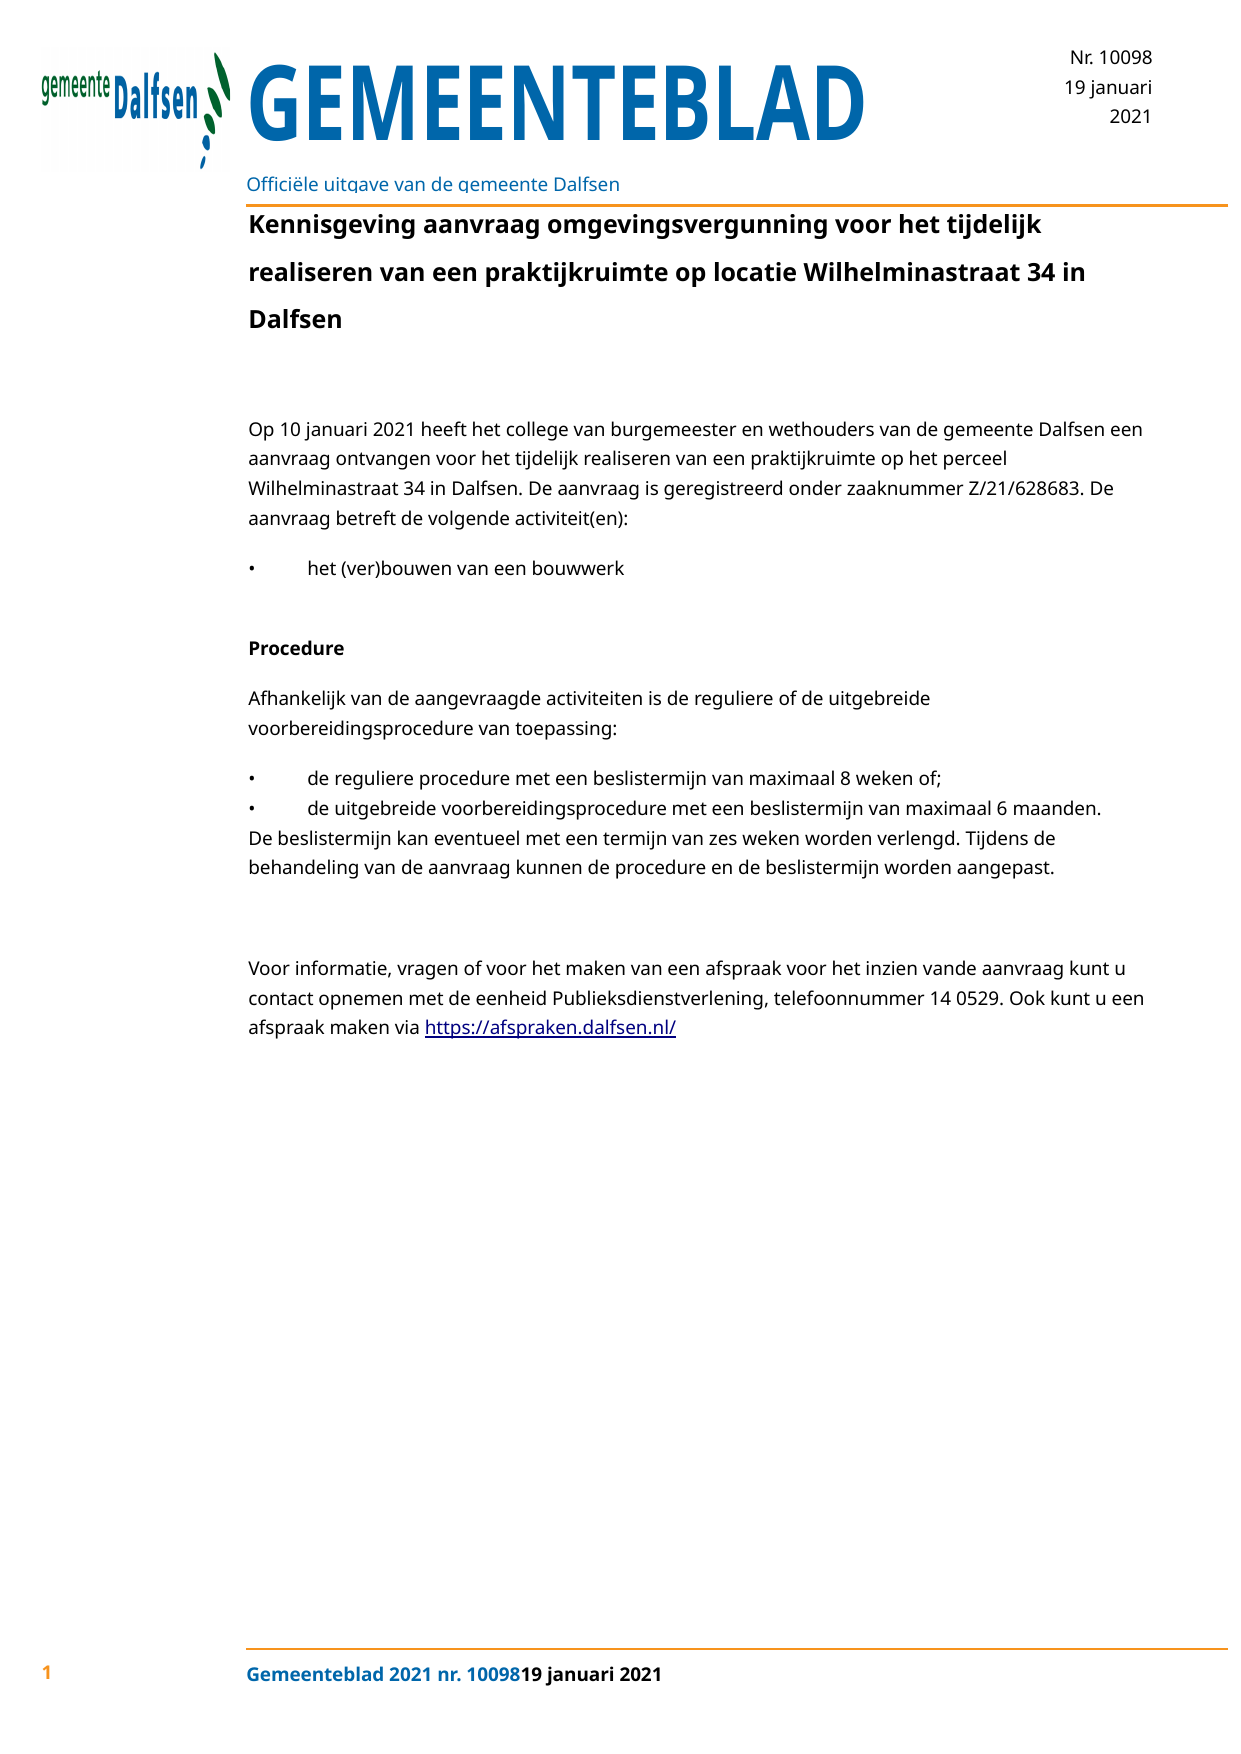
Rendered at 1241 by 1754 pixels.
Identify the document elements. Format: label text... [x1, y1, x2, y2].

text De beslistermijn kan eventueel met een termijn van zes weken worden verlengd. Tijdens de behandeling van de aanvraag kunnen de procedure en de beslistermijn worden aangepast. [248, 825, 1152, 880]
list het (ver)bouwen van een bouwwerk [248, 555, 1152, 581]
text Afhankelijk van de aangevraagde activiteiten is de reguliere of de uitgebreide voorbereidingsprocedure van toepassing: [248, 686, 1152, 741]
text Procedure [248, 635, 1152, 661]
text Voor informatie, vragen of voor het maken van een afspraak voor het inzien vande aanvraag kunt u contact opnemen met de eenheid Publieksdienstverlening, telefoonnummer 14 0529. Ook kunt u een afspraak maken via https://afspraken.dalfsen.nl/ [248, 955, 1152, 1040]
text Op 10 januari 2021 heeft het college van burgemeester en wethouders van de gemeente Dalfsen een aanvraag ontvangen voor het tijdelijk realiseren van een praktijkruimte op het perceel Wilhelminastraat 34 in Dalfsen. De aanvraag is geregistreerd onder zaaknummer Z/21/628683. De aanvraag betreft de volgende activiteit(en): [248, 416, 1152, 530]
picture [41, 47, 231, 172]
list de uitgebreide voorbereidingsprocedure met een beslistermijn van maximaal 6 maanden. [248, 795, 1152, 821]
list de reguliere procedure met een beslistermijn van maximaal 8 weken of; [248, 766, 1152, 791]
text Kennisgeving aanvraag omgevingsvergunning voor het tijdelijk realiseren van een praktijkruimte op locatie Wilhelminastraat 34 in Dalfsen [248, 207, 1152, 336]
